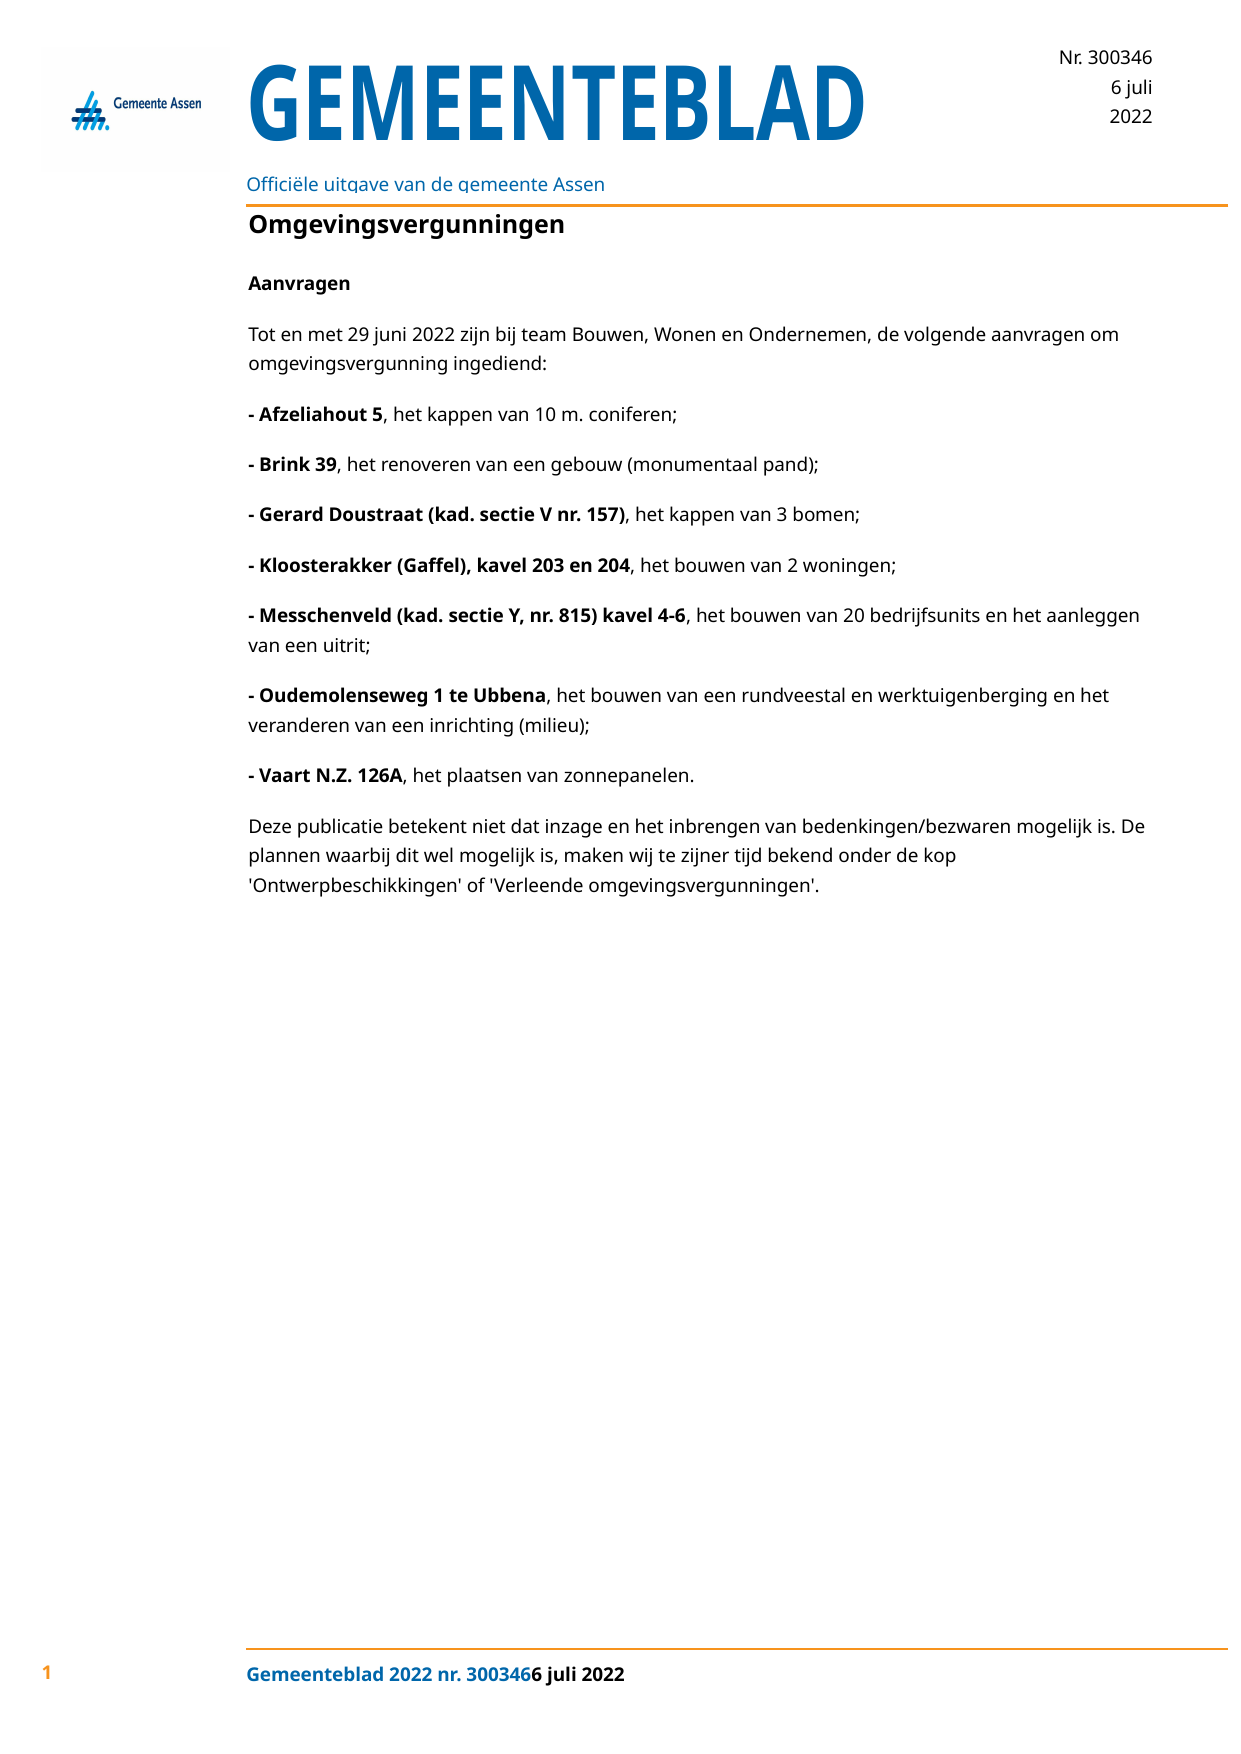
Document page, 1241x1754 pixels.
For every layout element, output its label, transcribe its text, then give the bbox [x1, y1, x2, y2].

text - Gerard Doustraat (kad. sectie V nr. 157), het kappen van 3 bomen; [248, 502, 1152, 527]
text Tot en met 29 juni 2022 zijn bij team Bouwen, Wonen en Ondernemen, de volgende aanvragen om omgevingsvergunning ingediend: [248, 321, 1152, 376]
text - Messchenveld (kad. sectie Y, nr. 815) kavel 4-6, het bouwen van 20 bedrijfsunits en het aanleggen van een uitrit; [248, 602, 1152, 658]
text - Oudemolenseweg 1 te Ubbena, het bouwen van een rundveestal en werktuigenberging en het veranderen van een inrichting (milieu); [248, 682, 1152, 738]
picture [41, 47, 231, 172]
text - Kloosterakker (Gaffel), kavel 203 en 204, het bouwen van 2 woningen; [248, 552, 1152, 578]
text Deze publicatie betekent niet dat inzage en het inbrengen van bedenkingen/bezwaren mogelijk is. De plannen waarbij dit wel mogelijk is, maken wij te zijner tijd bekend onder de kop 'Ontwerpbeschikkingen' of 'Verleende omgevingsvergunningen'. [248, 813, 1152, 898]
text - Brink 39, het renoveren van een gebouw (monumentaal pand); [248, 451, 1152, 477]
text - Afzeliahout 5, het kappen van 10 m. coniferen; [248, 401, 1152, 426]
text Aanvragen [248, 270, 1152, 296]
text Omgevingsvergunningen [248, 207, 1152, 241]
text - Vaart N.Z. 126A, het plaatsen van zonnepanelen. [248, 762, 1152, 788]
